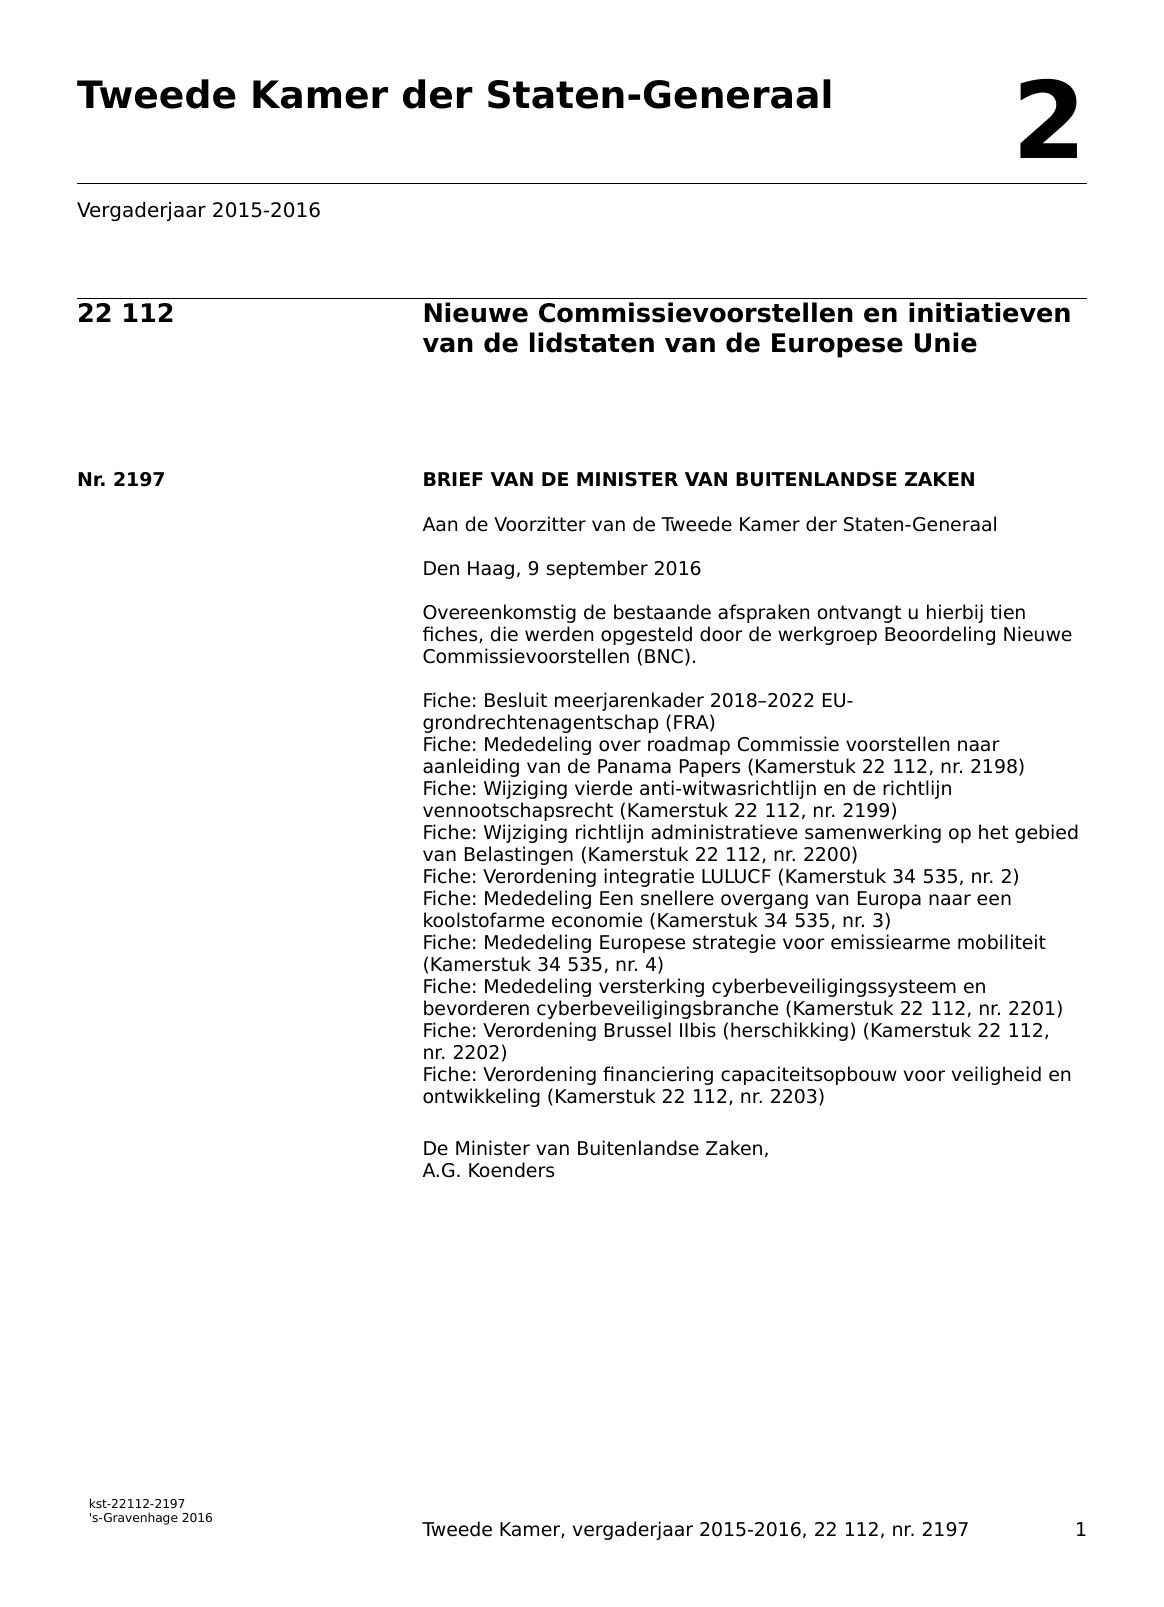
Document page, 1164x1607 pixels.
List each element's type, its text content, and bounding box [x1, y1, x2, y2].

text Aan de Voorzitter van de Tweede Kamer der Staten-Generaal [422, 513, 1087, 536]
subtitle 22 112 Nieuwe Commissievoorstellen en initiatieven van de lidstaten van de Europese Unie [77, 299, 1087, 358]
text De Minister van Buitenlandse Zaken, A.G. Koenders [422, 1138, 1087, 1182]
subtitle Nr. 2197 BRIEF VAN DE MINISTER VAN BUITENLANDSE ZAKEN [77, 469, 1087, 491]
text Fiche: Verordening Brussel IIbis (herschikking) (Kamerstuk 22 112, nr. 2202) [422, 1020, 1087, 1064]
text 's-Gravenhage 2016 [88, 1511, 323, 1525]
text Den Haag, 9 september 2016 [422, 558, 1087, 580]
table_cell Vergaderjaar 2015-2016 [77, 184, 1087, 298]
table_header 2 [886, 59, 1087, 183]
text Fiche: Mededeling versterking cyberbeveiligingssysteem en bevorderen cyberbeveiligingsbranche (Kamerstuk 22 112, nr. 2201) [422, 976, 1087, 1020]
text kst-22112-2197 [88, 1497, 323, 1511]
table_header Tweede Kamer der Staten-Generaal [77, 59, 886, 183]
text Fiche: Verordening financiering capaciteitsopbouw voor veiligheid en ontwikkeling (Kamerstuk 22 112, nr. 2203) [422, 1064, 1087, 1108]
text Fiche: Mededeling Europese strategie voor emissiearme mobiliteit (Kamerstuk 34 535, nr. 4) [422, 932, 1087, 976]
text Fiche: Verordening integratie LULUCF (Kamerstuk 34 535, nr. 2) [422, 866, 1087, 888]
text Fiche: Wijziging vierde anti-witwasrichtlijn en de richtlijn vennootschapsrecht (Kamerstuk 22 112, nr. 2199) [422, 778, 1087, 822]
text Fiche: Besluit meerjarenkader 2018–2022 EU-grondrechtenagentschap (FRA) [422, 690, 1087, 734]
text Fiche: Mededeling over roadmap Commissie voorstellen naar aanleiding van de Panama Papers (Kamerstuk 22 112, nr. 2198) [422, 734, 1087, 778]
text Fiche: Mededeling Een snellere overgang van Europa naar een koolstofarme economie (Kamerstuk 34 535, nr. 3) [422, 888, 1087, 932]
text Overeenkomstig de bestaande afspraken ontvangt u hierbij tien fiches, die werden opgesteld door de werkgroep Beoordeling Nieuwe Commissievoorstellen (BNC). [422, 602, 1087, 668]
text Fiche: Wijziging richtlijn administratieve samenwerking op het gebied van Belastingen (Kamerstuk 22 112, nr. 2200) [422, 822, 1087, 866]
